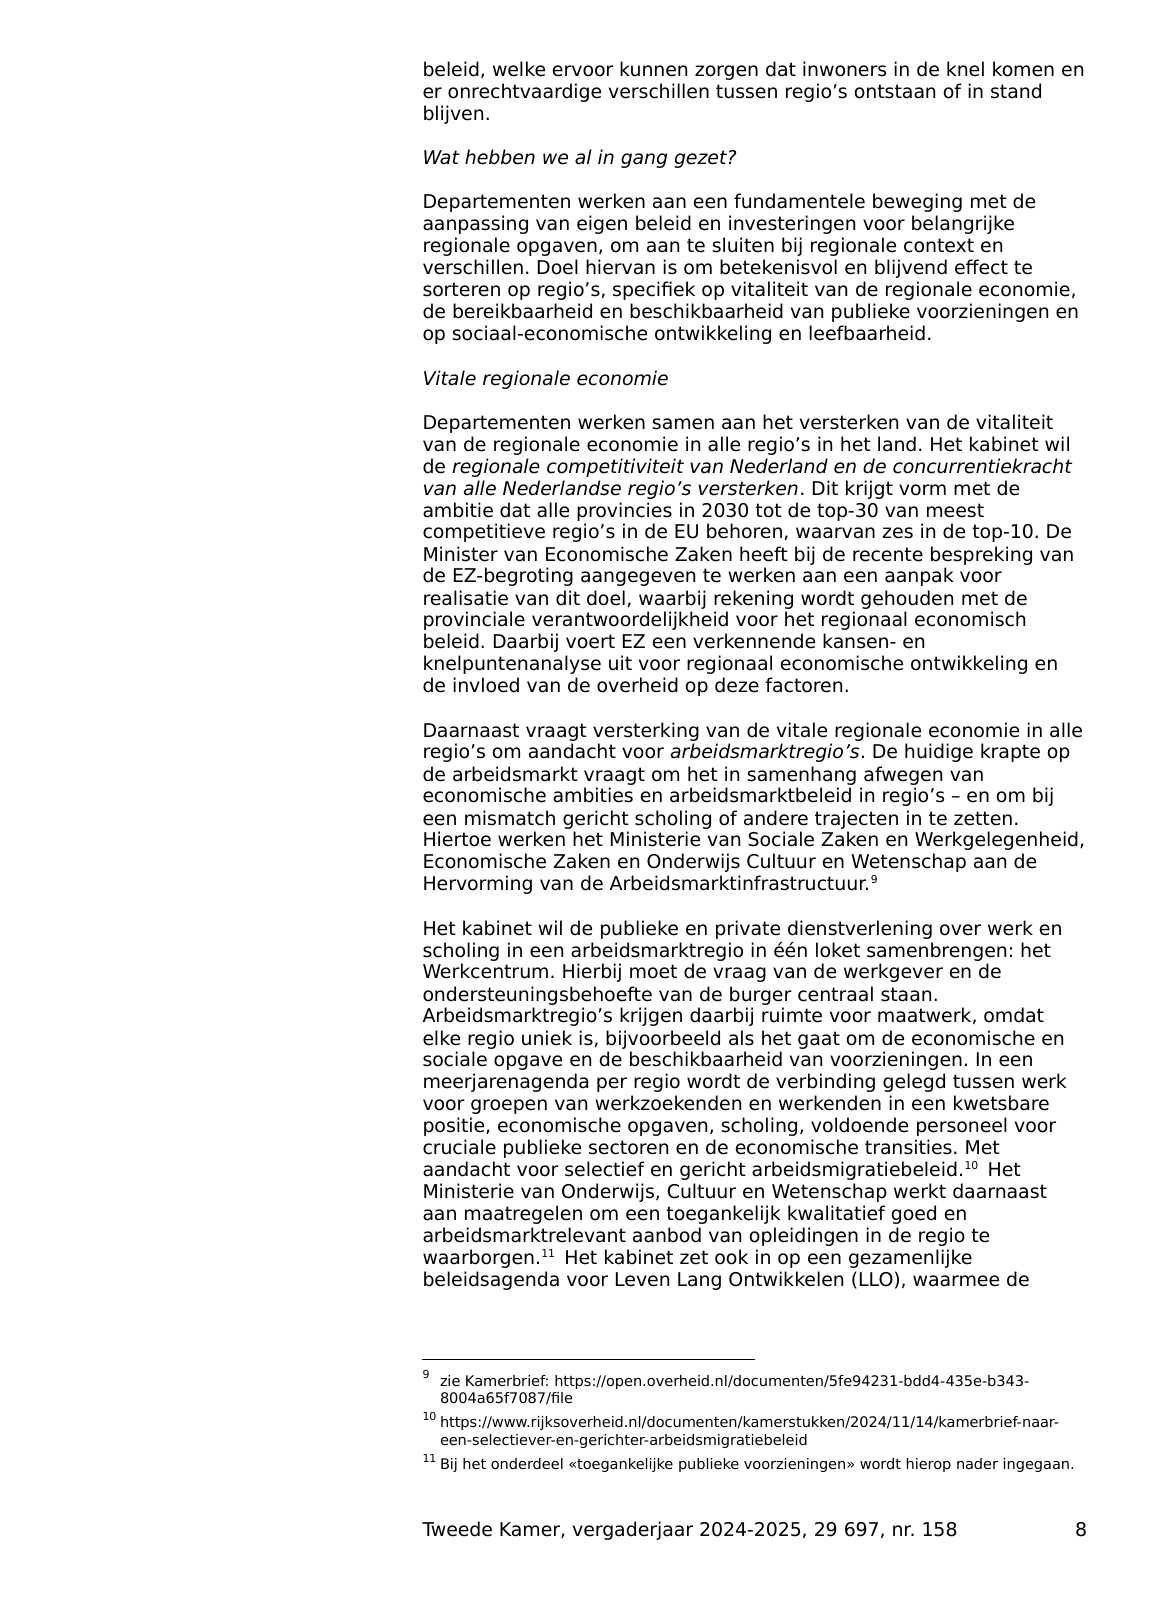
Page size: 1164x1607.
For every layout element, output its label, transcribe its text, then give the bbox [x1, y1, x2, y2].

text Daarnaast vraagt versterking van de vitale regionale economie in alle regio’s om aandacht voor arbeidsmarktregio’s. De huidige krapte op de arbeidsmarkt vraagt om het in samenhang afwegen van economische ambities en arbeidsmarktbeleid in regio’s – en om bij een mismatch gericht scholing of andere trajecten in te zetten. Hiertoe werken het Ministerie van Sociale Zaken en Werkgelegenheid, Economische Zaken en Onderwijs Cultuur en Wetenschap aan de Hervorming van de Arbeidsmarktinfrastructuur. [422, 719, 1087, 895]
text zie Kamerbrief: https://open.overheid.nl/documenten/5fe94231-bdd4-435e-b343-8004a65f7087/file [422, 1368, 1087, 1407]
text Departementen werken aan een fundamentele beweging met de aanpassing van eigen beleid en investeringen voor belangrijke regionale opgaven, om aan te sluiten bij regionale context en verschillen. Doel hiervan is om betekenisvol en blijvend effect te sorteren op regio’s, specifiek op vitaliteit van de regionale economie, de bereikbaarheid en beschikbaarheid van publieke voorzieningen en op sociaal-economische ontwikkeling en leefbaarheid. [422, 191, 1087, 345]
subtitle Wat hebben we al in gang gezet? [422, 147, 1087, 169]
text https://www.rijksoverheid.nl/documenten/kamerstukken/2024/11/14/kamerbrief-naar-een-selectiever-en-gerichter-arbeidsmigratiebeleid [422, 1410, 1087, 1449]
text Het kabinet wil de publieke en private dienstverlening over werk en scholing in een arbeidsmarktregio in één loket samenbrengen: het Werkcentrum. Hierbij moet de vraag van de werkgever en de ondersteuningsbehoefte van de burger centraal staan. Arbeidsmarktregio’s krijgen daarbij ruimte voor maatwerk, omdat elke regio uniek is, bijvoorbeeld als het gaat om de economische en sociale opgave en de beschikbaarheid van voorzieningen. In een meerjarenagenda per regio wordt de verbinding gelegd tussen werk voor groepen van werkzoekenden en werkenden in een kwetsbare positie, economische opgaven, scholing, voldoende personeel voor cruciale publieke sectoren en de economische transities. Met aandacht voor selectief en gericht arbeidsmigratiebeleid. Het Ministerie van Onderwijs, Cultuur en Wetenschap werkt daarnaast aan maatregelen om een toegankelijk kwalitatief goed en arbeidsmarktrelevant aanbod van opleidingen in de regio te waarborgen. Het kabinet zet ook in op een gezamenlijke beleidsagenda voor Leven Lang Ontwikkelen (LLO), waarmee de [422, 917, 1087, 1291]
subtitle Vitale regionale economie [422, 367, 1087, 389]
text Departementen werken samen aan het versterken van de vitaliteit van de regionale economie in alle regio’s in het land. Het kabinet wil de regionale competitiviteit van Nederland en de concurrentiekracht van alle Nederlandse regio’s versterken. Dit krijgt vorm met de ambitie dat alle provincies in 2030 tot de top-30 van meest competitieve regio’s in de EU behoren, waarvan zes in de top-10. De Minister van Economische Zaken heeft bij de recente bespreking van de EZ-begroting aangegeven te werken aan een aanpak voor realisatie van dit doel, waarbij rekening wordt gehouden met de provinciale verantwoordelijkheid voor het regionaal economisch beleid. Daarbij voert EZ een verkennende kansen- en knelpuntenanalyse uit voor regionaal economische ontwikkeling en de invloed van de overheid op deze factoren. [422, 412, 1087, 697]
text Bij het onderdeel «toegankelijke publieke voorzieningen» wordt hierop nader ingegaan. [422, 1452, 1087, 1474]
text beleid, welke ervoor kunnen zorgen dat inwoners in de knel komen en er onrechtvaardige verschillen tussen regio’s ontstaan of in stand blijven. [422, 59, 1087, 125]
